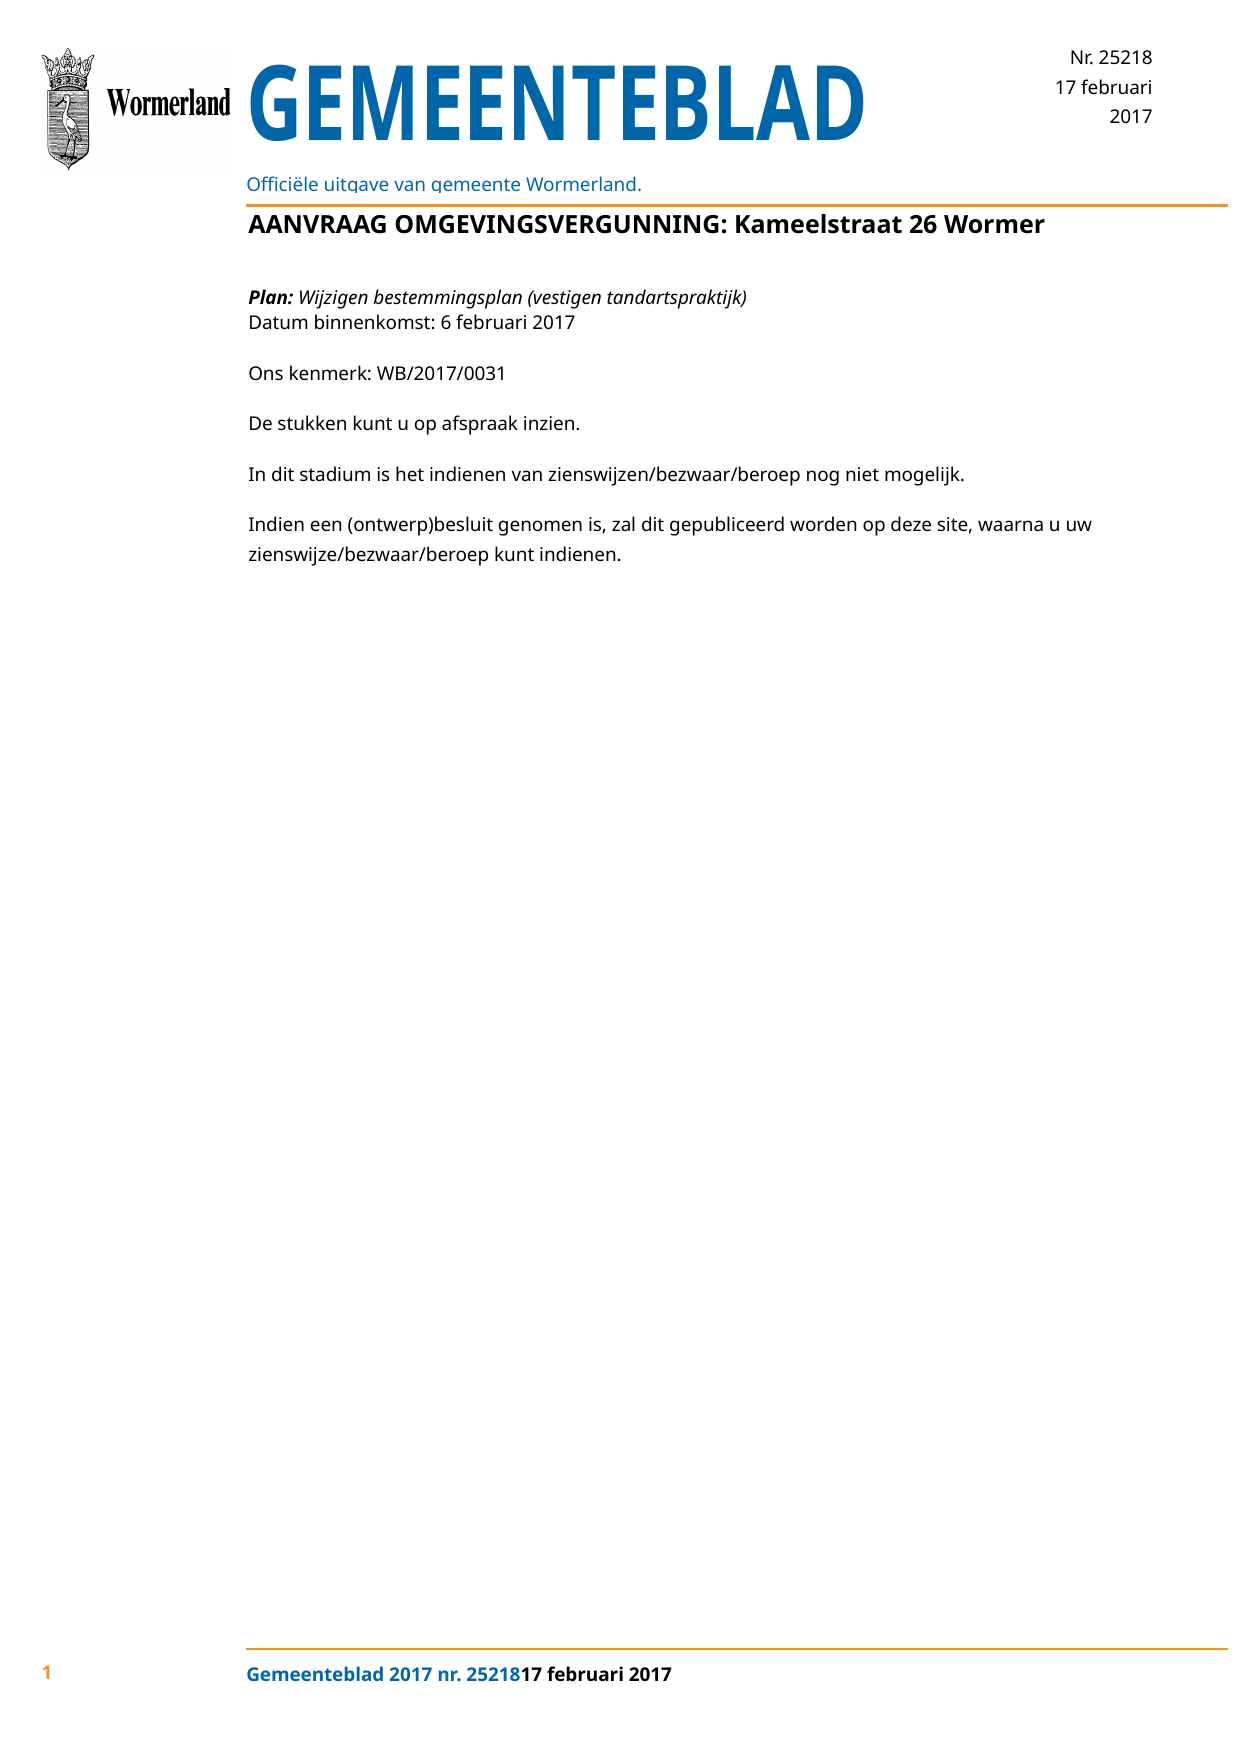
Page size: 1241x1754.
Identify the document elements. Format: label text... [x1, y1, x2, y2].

text AANVRAAG OMGEVINGSVERGUNNING: Kameelstraat 26 Wormer [248, 207, 1152, 241]
text De stukken kunt u op afspraak inzien. [248, 410, 1152, 436]
text In dit stadium is het indienen van zienswijzen/bezwaar/beroep nog niet mogelijk. [248, 461, 1152, 487]
picture [41, 47, 231, 172]
text Ons kenmerk: WB/2017/0031 [248, 360, 1152, 386]
text Datum binnenkomst: 6 februari 2017 [248, 309, 1152, 335]
text Indien een (ontwerp)besluit genomen is, zal dit gepubliceerd worden op deze site, waarna u uw zienswijze/bezwaar/beroep kunt indienen. [248, 511, 1152, 567]
text Plan: Wijzigen bestemmingsplan (vestigen tandartspraktijk) [248, 284, 1152, 309]
